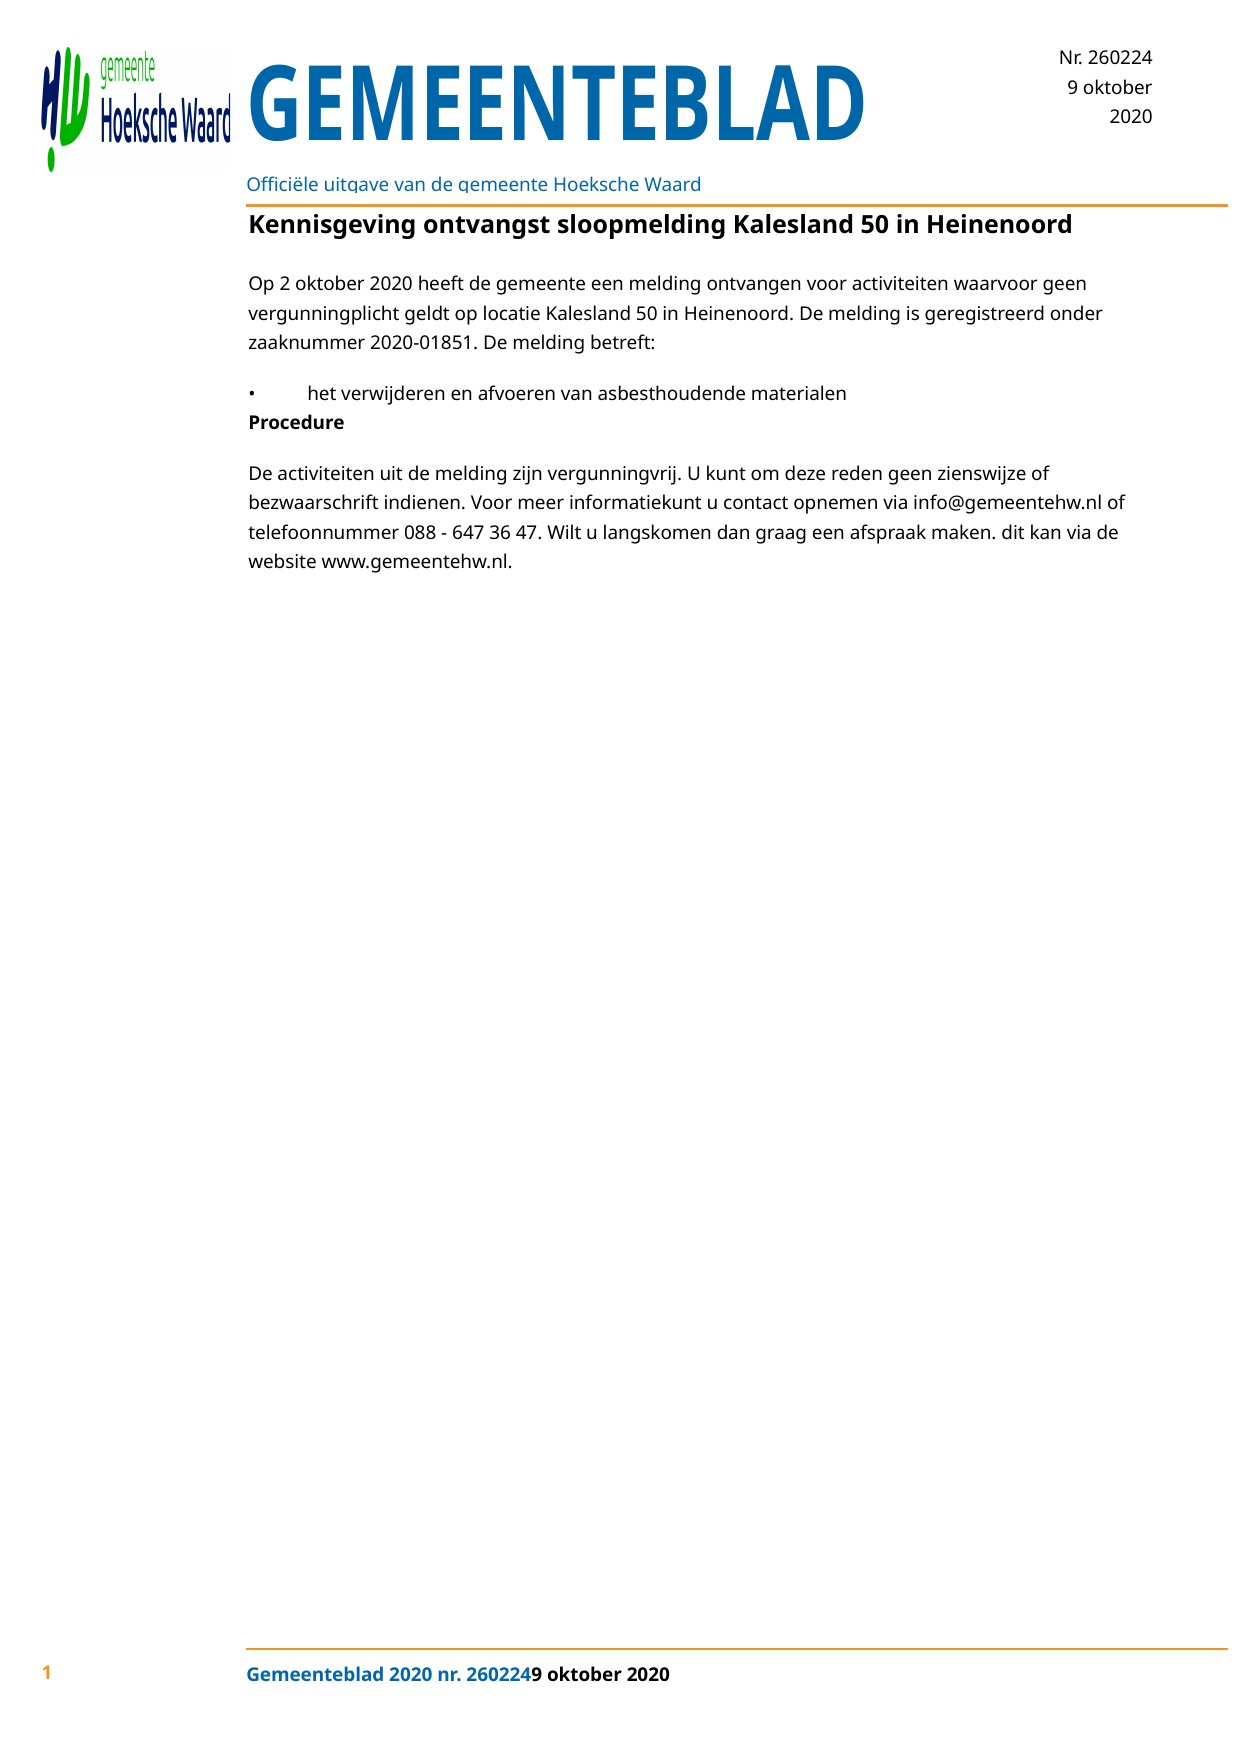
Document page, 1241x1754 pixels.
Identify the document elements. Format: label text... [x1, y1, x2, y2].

text Kennisgeving ontvangst sloopmelding Kalesland 50 in Heinenoord [248, 207, 1152, 241]
text Procedure [248, 409, 1152, 435]
text Op 2 oktober 2020 heeft de gemeente een melding ontvangen voor activiteiten waarvoor geen vergunningplicht geldt op locatie Kalesland 50 in Heinenoord. De melding is geregistreerd onder zaaknummer 2020-01851. De melding betreft: [248, 270, 1152, 355]
picture [41, 47, 231, 172]
text De activiteiten uit de melding zijn vergunningvrij. U kunt om deze reden geen zienswijze of bezwaarschrift indienen. Voor meer informatiekunt u contact opnemen via info@gemeentehw.nl of telefoonnummer 088 - 647 36 47. Wilt u langskomen dan graag een afspraak maken. dit kan via de website www.gemeentehw.nl. [248, 460, 1152, 574]
list het verwijderen en afvoeren van asbesthoudende materialen [248, 380, 1152, 406]
